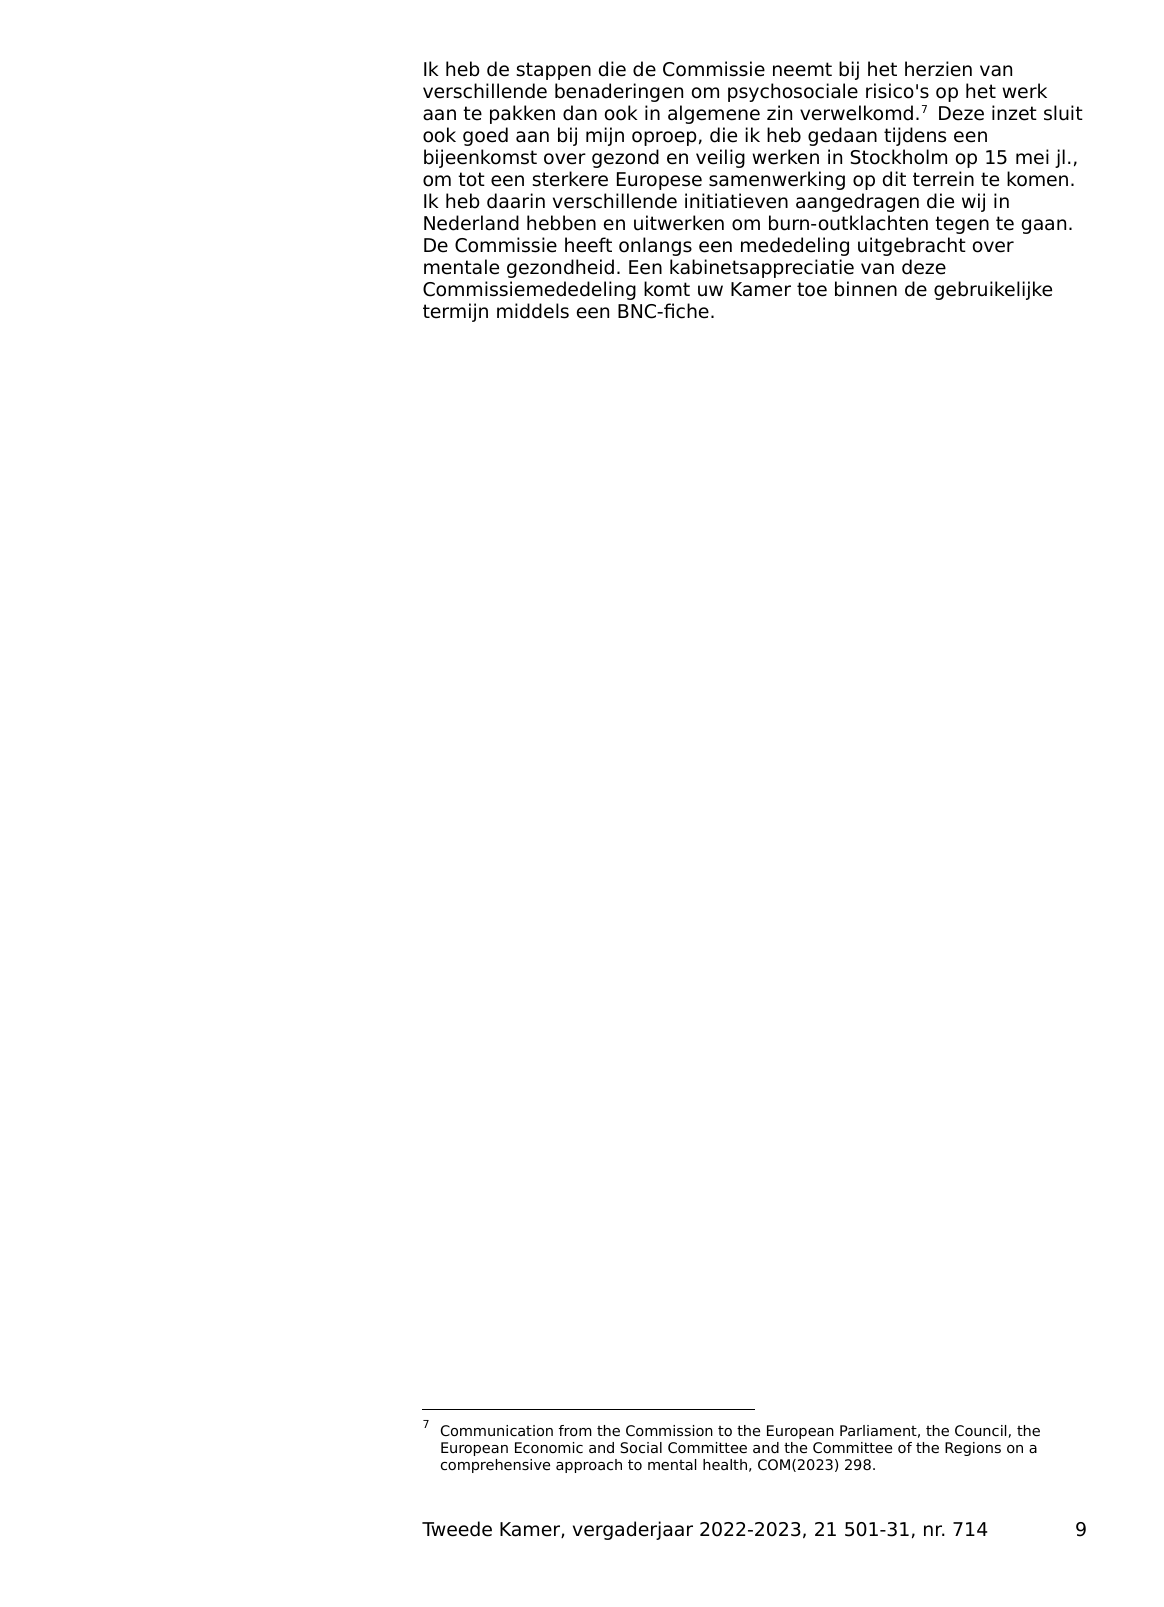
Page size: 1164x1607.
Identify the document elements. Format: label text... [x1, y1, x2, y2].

text Communication from the Commission to the European Parliament, the Council, the European Economic and Social Committee and the Committee of the Regions on a comprehensive approach to mental health, COM(2023) 298. [422, 1418, 1087, 1474]
text Ik heb de stappen die de Commissie neemt bij het herzien van verschillende benaderingen om psychosociale risico's op het werk aan te pakken dan ook in algemene zin verwelkomd. Deze inzet sluit ook goed aan bij mijn oproep, die ik heb gedaan tijdens een bijeenkomst over gezond en veilig werken in Stockholm op 15 mei jl., om tot een sterkere Europese samenwerking op dit terrein te komen. Ik heb daarin verschillende initiatieven aangedragen die wij in Nederland hebben en uitwerken om burn-outklachten tegen te gaan. De Commissie heeft onlangs een mededeling uitgebracht over mentale gezondheid. Een kabinetsappreciatie van deze Commissiemededeling komt uw Kamer toe binnen de gebruikelijke termijn middels een BNC-fiche. [422, 59, 1087, 323]
